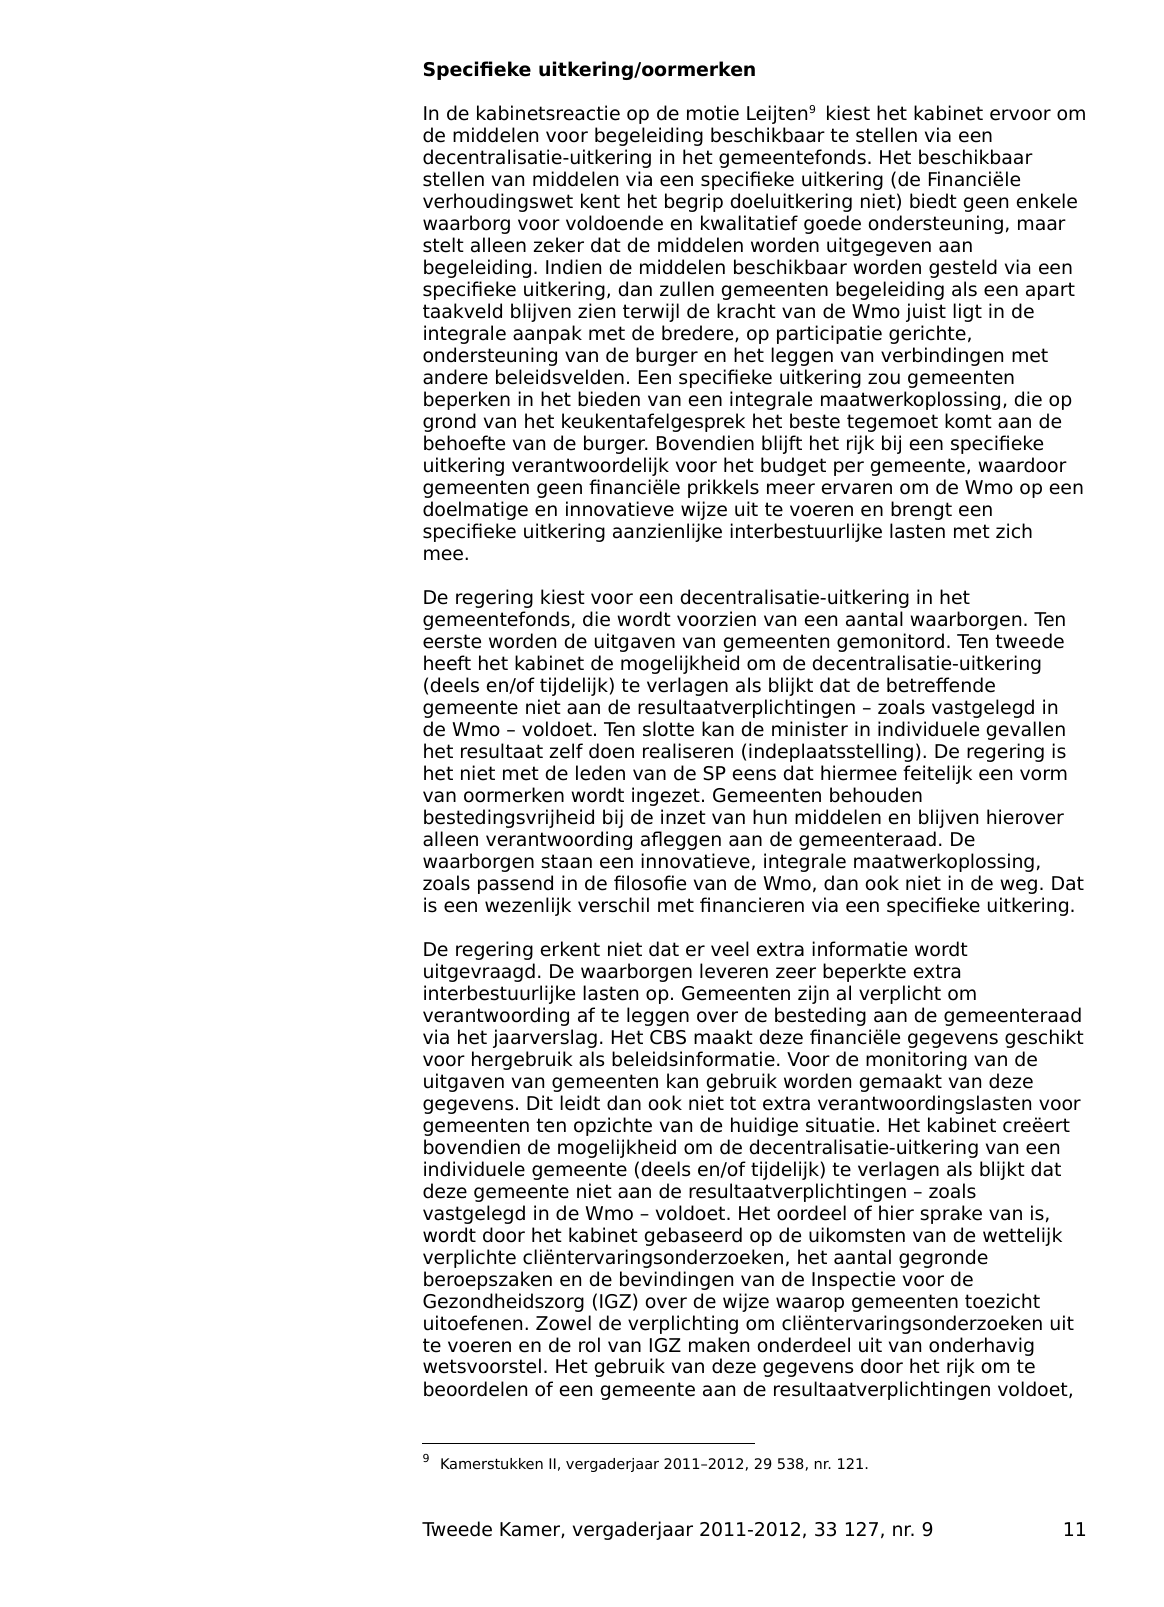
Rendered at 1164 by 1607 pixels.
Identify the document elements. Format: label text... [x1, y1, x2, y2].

text De regering erkent niet dat er veel extra informatie wordt uitgevraagd. De waarborgen leveren zeer beperkte extra interbestuurlijke lasten op. Gemeenten zijn al verplicht om verantwoording af te leggen over de besteding aan de gemeenteraad via het jaarverslag. Het CBS maakt deze financiële gegevens geschikt voor hergebruik als beleidsinformatie. Voor de monitoring van de uitgaven van gemeenten kan gebruik worden gemaakt van deze gegevens. Dit leidt dan ook niet tot extra verantwoordingslasten voor gemeenten ten opzichte van de huidige situatie. Het kabinet creëert bovendien de mogelijkheid om de decentralisatie-uitkering van een individuele gemeente (deels en/of tijdelijk) te verlagen als blijkt dat deze gemeente niet aan de resultaatverplichtingen – zoals vastgelegd in de Wmo – voldoet. Het oordeel of hier sprake van is, wordt door het kabinet gebaseerd op de uikomsten van de wettelijk verplichte cliëntervaringsonderzoeken, het aantal gegronde beroepszaken en de bevindingen van de Inspectie voor de Gezondheidszorg (IGZ) over de wijze waarop gemeenten toezicht uitoefenen. Zowel de verplichting om cliëntervaringsonderzoeken uit te voeren en de rol van IGZ maken onderdeel uit van onderhavig wetsvoorstel. Het gebruik van deze gegevens door het rijk om te beoordelen of een gemeente aan de resultaatverplichtingen voldoet, [422, 939, 1087, 1400]
text Kamerstukken II, vergaderjaar 2011–2012, 29 538, nr. 121. [422, 1452, 1087, 1474]
text De regering kiest voor een decentralisatie-uitkering in het gemeentefonds, die wordt voorzien van een aantal waarborgen. Ten eerste worden de uitgaven van gemeenten gemonitord. Ten tweede heeft het kabinet de mogelijkheid om de decentralisatie-uitkering (deels en/of tijdelijk) te verlagen als blijkt dat de betreffende gemeente niet aan de resultaatverplichtingen – zoals vastgelegd in de Wmo – voldoet. Ten slotte kan de minister in individuele gevallen het resultaat zelf doen realiseren (indeplaatsstelling). De regering is het niet met de leden van de SP eens dat hiermee feitelijk een vorm van oormerken wordt ingezet. Gemeenten behouden bestedingsvrijheid bij de inzet van hun middelen en blijven hierover alleen verantwoording afleggen aan de gemeenteraad. De waarborgen staan een innovatieve, integrale maatwerkoplossing, zoals passend in de filosofie van de Wmo, dan ook niet in de weg. Dat is een wezenlijk verschil met financieren via een specifieke uitkering. [422, 587, 1087, 917]
text In de kabinetsreactie op de motie Leijten kiest het kabinet ervoor om de middelen voor begeleiding beschikbaar te stellen via een decentralisatie-uitkering in het gemeentefonds. Het beschikbaar stellen van middelen via een specifieke uitkering (de Financiële verhoudingswet kent het begrip doeluitkering niet) biedt geen enkele waarborg voor voldoende en kwalitatief goede ondersteuning, maar stelt alleen zeker dat de middelen worden uitgegeven aan begeleiding. Indien de middelen beschikbaar worden gesteld via een specifieke uitkering, dan zullen gemeenten begeleiding als een apart taakveld blijven zien terwijl de kracht van de Wmo juist ligt in de integrale aanpak met de bredere, op participatie gerichte, ondersteuning van de burger en het leggen van verbindingen met andere beleidsvelden. Een specifieke uitkering zou gemeenten beperken in het bieden van een integrale maatwerkoplossing, die op grond van het keukentafelgesprek het beste tegemoet komt aan de behoefte van de burger. Bovendien blijft het rijk bij een specifieke uitkering verantwoordelijk voor het budget per gemeente, waardoor gemeenten geen financiële prikkels meer ervaren om de Wmo op een doelmatige en innovatieve wijze uit te voeren en brengt een specifieke uitkering aanzienlijke interbestuurlijke lasten met zich mee. [422, 103, 1087, 565]
subtitle Specifieke uitkering/oormerken [422, 59, 1087, 81]
